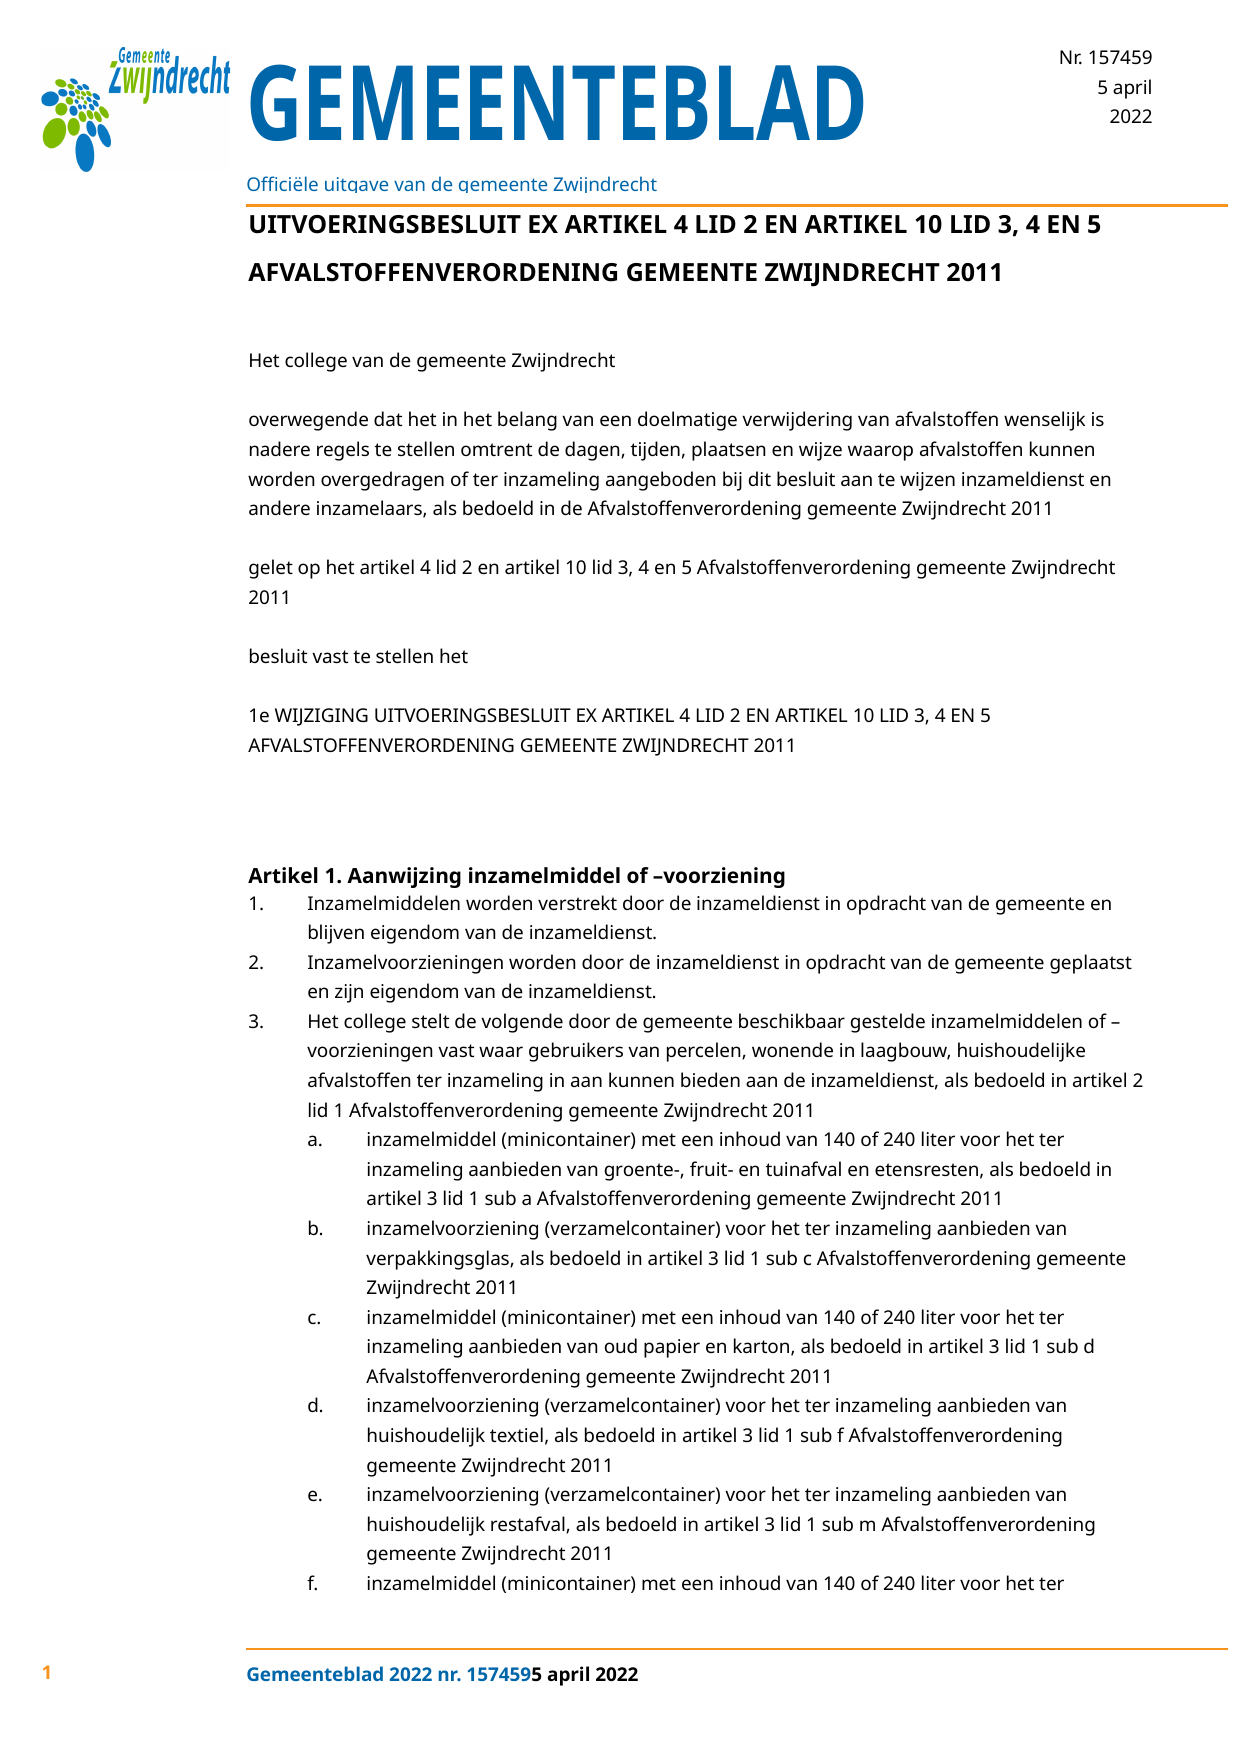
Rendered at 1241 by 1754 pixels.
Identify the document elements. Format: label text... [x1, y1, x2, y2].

text Artikel 1. Aanwijzing inzamelmiddel of –voorziening [248, 861, 1152, 890]
text overwegende dat het in het belang van een doelmatige verwijdering van afvalstoffen wenselijk is nadere regels te stellen omtrent de dagen, tijden, plaatsen en wijze waarop afvalstoffen kunnen worden overgedragen of ter inzameling aangeboden bij dit besluit aan te wijzen inzameldienst en andere inzamelaars, als bedoeld in de Afvalstoffenverordening gemeente Zwijndrecht 2011 [248, 407, 1152, 521]
list Het college stelt de volgende door de gemeente beschikbaar gestelde inzamelmiddelen of –voorzieningen vast waar gebruikers van percelen, wonende in laagbouw, huishoudelijke afvalstoffen ter inzameling in aan kunnen bieden aan de inzameldienst, als bedoeld in artikel 2 lid 1 Afvalstoffenverordening gemeente Zwijndrecht 2011 [248, 1008, 1152, 1123]
text besluit vast te stellen het [248, 643, 1152, 669]
list inzamelvoorziening (verzamelcontainer) voor het ter inzameling aanbieden van huishoudelijk textiel, als bedoeld in artikel 3 lid 1 sub f Afvalstoffenverordening gemeente Zwijndrecht 2011 [307, 1393, 1152, 1478]
picture [41, 47, 231, 172]
list inzamelmiddel (minicontainer) met een inhoud van 140 of 240 liter voor het ter inzameling aanbieden van oud papier en karton, als bedoeld in artikel 3 lid 1 sub d Afvalstoffenverordening gemeente Zwijndrecht 2011 [307, 1304, 1152, 1389]
list inzamelmiddel (minicontainer) met een inhoud van 140 of 240 liter voor het ter [307, 1570, 1152, 1596]
text gelet op het artikel 4 lid 2 en artikel 10 lid 3, 4 en 5 Afvalstoffenverordening gemeente Zwijndrecht 2011 [248, 554, 1152, 610]
list Inzamelmiddelen worden verstrekt door de inzameldienst in opdracht van de gemeente en blijven eigendom van de inzameldienst. [248, 890, 1152, 945]
list inzamelvoorziening (verzamelcontainer) voor het ter inzameling aanbieden van huishoudelijk restafval, als bedoeld in artikel 3 lid 1 sub m Afvalstoffenverordening gemeente Zwijndrecht 2011 [307, 1481, 1152, 1566]
text UITVOERINGSBESLUIT EX ARTIKEL 4 LID 2 EN ARTIKEL 10 LID 3, 4 EN 5 AFVALSTOFFENVERORDENING GEMEENTE ZWIJNDRECHT 2011 [248, 207, 1152, 288]
text 1e WIJZIGING UITVOERINGSBESLUIT EX ARTIKEL 4 LID 2 EN ARTIKEL 10 LID 3, 4 EN 5 AFVALSTOFFENVERORDENING GEMEENTE ZWIJNDRECHT 2011 [248, 702, 1152, 758]
list inzamelmiddel (minicontainer) met een inhoud van 140 of 240 liter voor het ter inzameling aanbieden van groente-, fruit- en tuinafval en etensresten, als bedoeld in artikel 3 lid 1 sub a Afvalstoffenverordening gemeente Zwijndrecht 2011 [307, 1126, 1152, 1211]
text Het college van de gemeente Zwijndrecht [248, 347, 1152, 373]
list Inzamelvoorzieningen worden door de inzameldienst in opdracht van de gemeente geplaatst en zijn eigendom van de inzameldienst. [248, 949, 1152, 1004]
list inzamelvoorziening (verzamelcontainer) voor het ter inzameling aanbieden van verpakkingsglas, als bedoeld in artikel 3 lid 1 sub c Afvalstoffenverordening gemeente Zwijndrecht 2011 [307, 1215, 1152, 1300]
